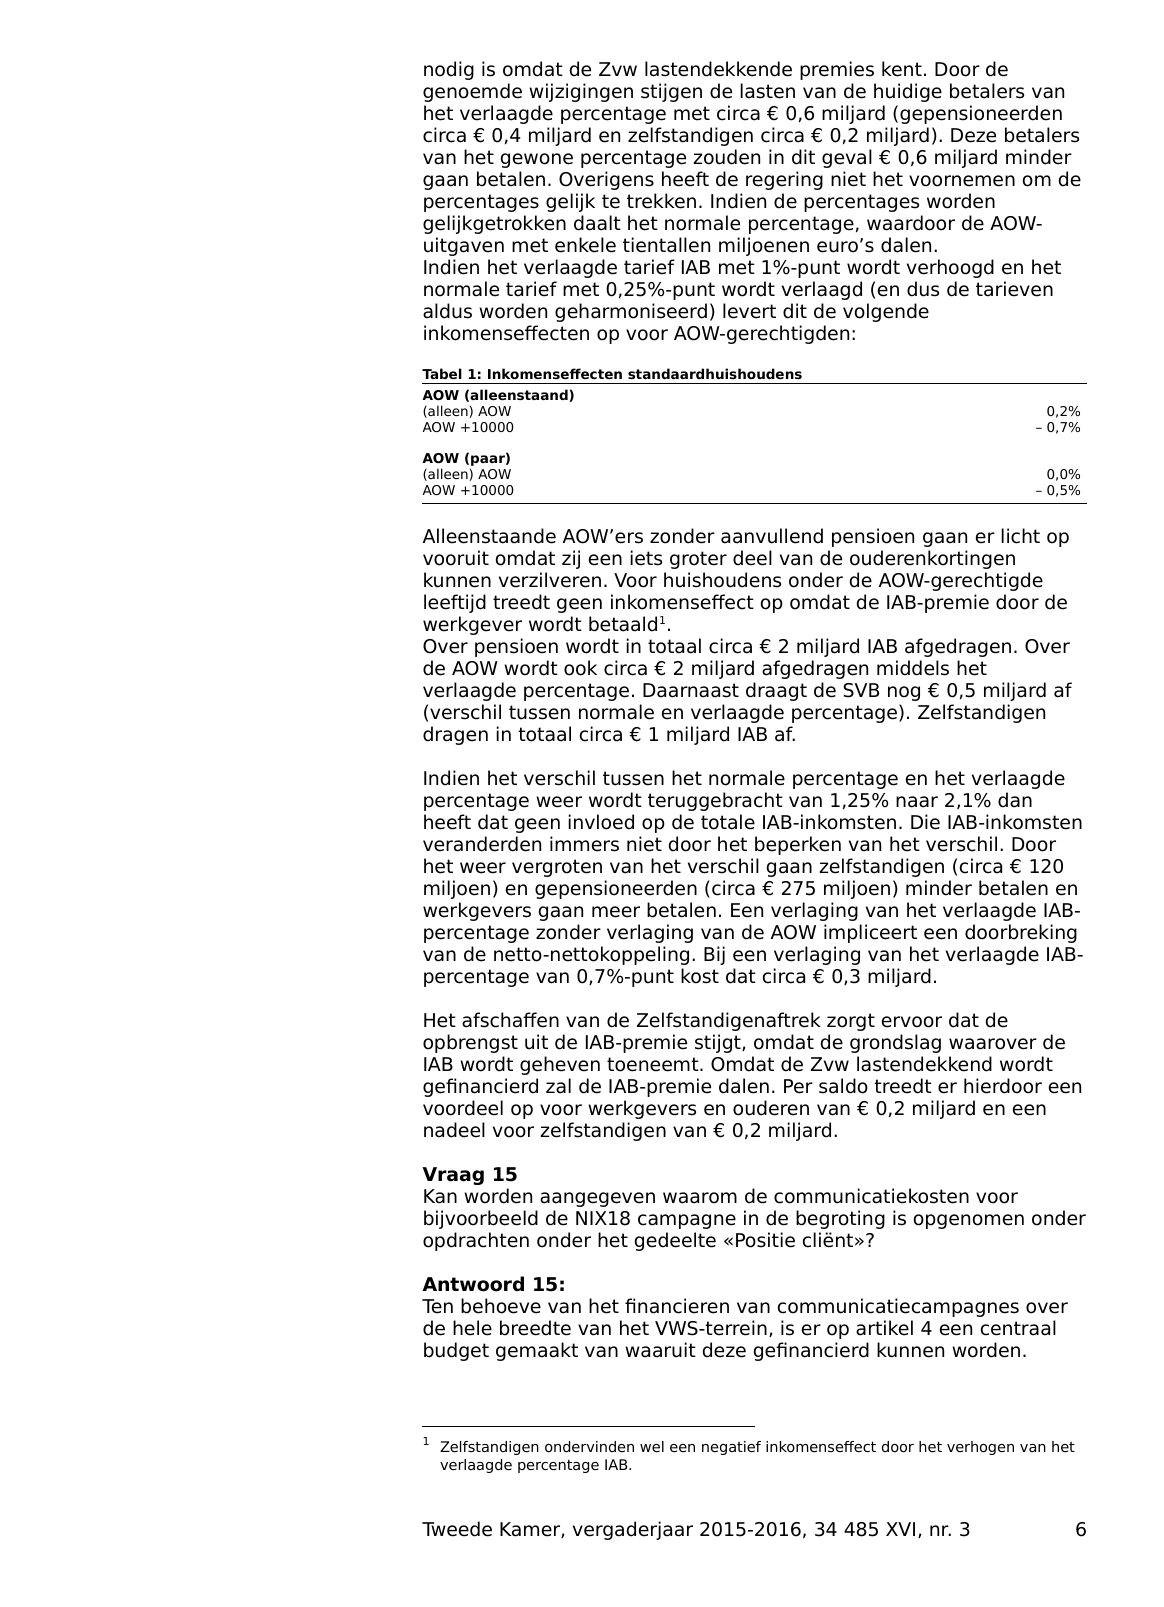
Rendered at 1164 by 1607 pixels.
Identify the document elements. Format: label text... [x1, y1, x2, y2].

table_cell [953, 435, 1087, 451]
table_cell AOW +10000 [422, 483, 953, 503]
table_cell AOW +10000 [422, 420, 953, 435]
table_cell AOW (alleenstaand) [422, 384, 953, 404]
text Ten behoeve van het financieren van communicatiecampagnes over de hele breedte van het VWS-terrein, is er op artikel 4 een centraal budget gemaakt van waaruit deze gefinancierd kunnen worden. [422, 1296, 1087, 1362]
text Indien het verschil tussen het normale percentage en het verlaagde percentage weer wordt teruggebracht van 1,25% naar 2,1% dan heeft dat geen invloed op de totale IAB-inkomsten. Die IAB-inkomsten veranderden immers niet door het beperken van het verschil. Door het weer vergroten van het verschil gaan zelfstandigen (circa € 120 miljoen) en gepensioneerden (circa € 275 miljoen) minder betalen en werkgevers gaan meer betalen. Een verlaging van het verlaagde IAB-percentage zonder verlaging van de AOW impliceert een doorbreking van de netto-nettokoppeling. Bij een verlaging van het verlaagde IAB-percentage van 0,7%-punt kost dat circa € 0,3 miljard. [422, 768, 1087, 988]
text Het afschaffen van de Zelfstandigenaftrek zorgt ervoor dat de opbrengst uit de IAB-premie stijgt, omdat de grondslag waarover de IAB wordt geheven toeneemt. Omdat de Zvw lastendekkend wordt gefinancierd zal de IAB-premie dalen. Per saldo treedt er hierdoor een voordeel op voor werkgevers en ouderen van € 0,2 miljard en een nadeel voor zelfstandigen van € 0,2 miljard. [422, 1010, 1087, 1142]
table_cell 0,2% [953, 404, 1087, 419]
table_cell [953, 451, 1087, 467]
table_cell [953, 384, 1087, 404]
table_cell – 0,7% [953, 420, 1087, 435]
table_cell 0,0% [953, 467, 1087, 482]
table_cell – 0,5% [953, 483, 1087, 503]
text nodig is omdat de Zvw lastendekkende premies kent. Door de genoemde wijzigingen stijgen de lasten van de huidige betalers van het verlaagde percentage met circa € 0,6 miljard (gepensioneerden circa € 0,4 miljard en zelfstandigen circa € 0,2 miljard). Deze betalers van het gewone percentage zouden in dit geval € 0,6 miljard minder gaan betalen. Overigens heeft de regering niet het voornemen om de percentages gelijk te trekken. Indien de percentages worden gelijkgetrokken daalt het normale percentage, waardoor de AOW-uitgaven met enkele tientallen miljoenen euro’s dalen. [422, 59, 1087, 257]
text Antwoord 15: [422, 1274, 1087, 1296]
text Indien het verlaagde tarief IAB met 1%-punt wordt verhoogd en het normale tarief met 0,25%-punt wordt verlaagd (en dus de tarieven aldus worden geharmoniseerd) levert dit de volgende inkomenseffecten op voor AOW-gerechtigden: [422, 257, 1087, 345]
table_cell [422, 435, 953, 451]
table_cell (alleen) AOW [422, 467, 953, 482]
text Over pensioen wordt in totaal circa € 2 miljard IAB afgedragen. Over de AOW wordt ook circa € 2 miljard afgedragen middels het verlaagde percentage. Daarnaast draagt de SVB nog € 0,5 miljard af (verschil tussen normale en verlaagde percentage). Zelfstandigen dragen in totaal circa € 1 miljard IAB af. [422, 636, 1087, 746]
text Kan worden aangegeven waarom de communicatiekosten voor bijvoorbeeld de NIX18 campagne in de begroting is opgenomen onder opdrachten onder het gedeelte «Positie cliënt»? [422, 1186, 1087, 1252]
table_cell AOW (paar) [422, 451, 953, 467]
text Zelfstandigen ondervinden wel een negatief inkomenseffect door het verhogen van het verlaagde percentage IAB. [422, 1435, 1087, 1474]
text Alleenstaande AOW’ers zonder aanvullend pensioen gaan er licht op vooruit omdat zij een iets groter deel van de ouderenkortingen kunnen verzilveren. Voor huishoudens onder de AOW-gerechtigde leeftijd treedt geen inkomenseffect op omdat de IAB-premie door de werkgever wordt betaald. [422, 526, 1087, 636]
table_header Tabel 1: Inkomenseffecten standaardhuishoudens [422, 367, 1087, 382]
table_cell (alleen) AOW [422, 404, 953, 419]
text Vraag 15 [422, 1164, 1087, 1186]
